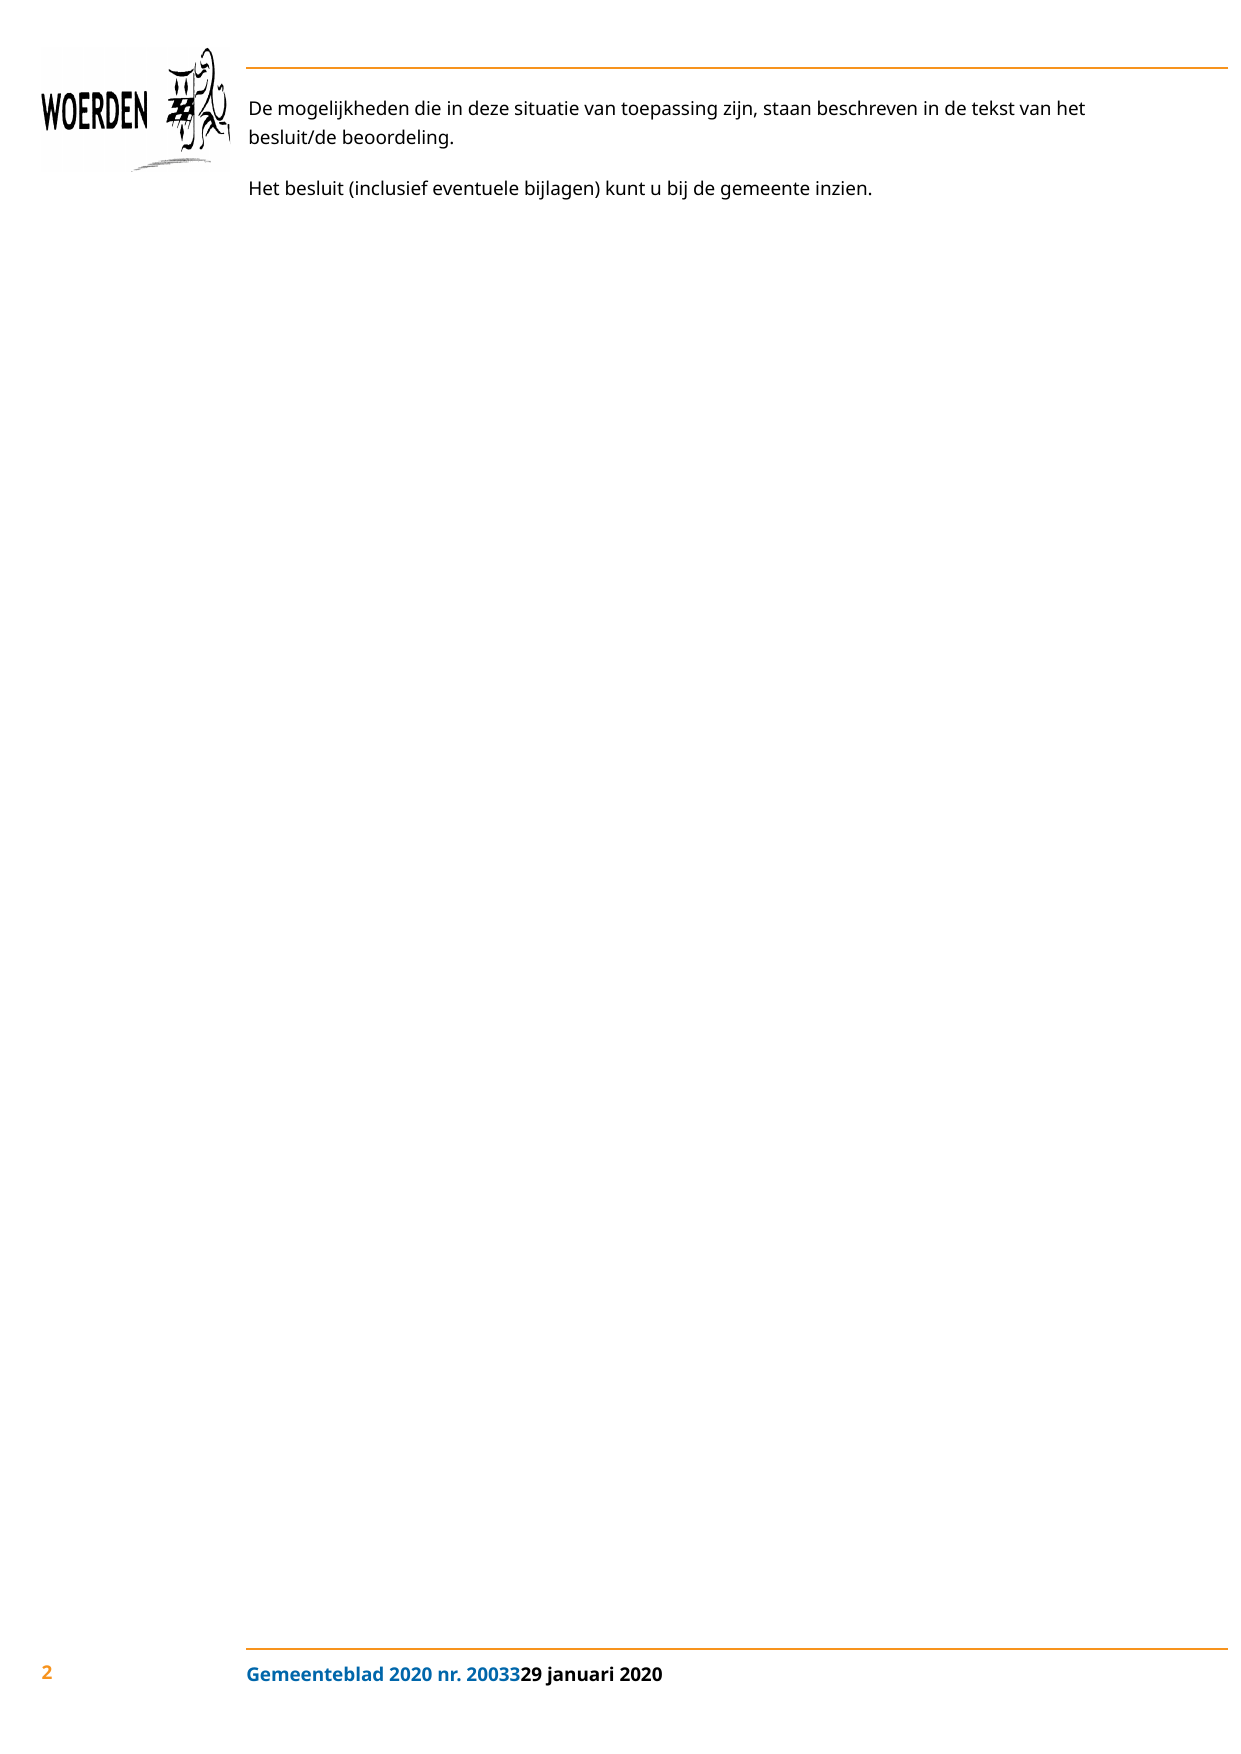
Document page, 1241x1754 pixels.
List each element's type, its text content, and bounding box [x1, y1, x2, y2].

text Het besluit (inclusief eventuele bijlagen) kunt u bij de gemeente inzien. [248, 175, 1152, 201]
text De mogelijkheden die in deze situatie van toepassing zijn, staan beschreven in de tekst van het besluit/de beoordeling. [248, 95, 1152, 150]
picture [41, 47, 231, 172]
